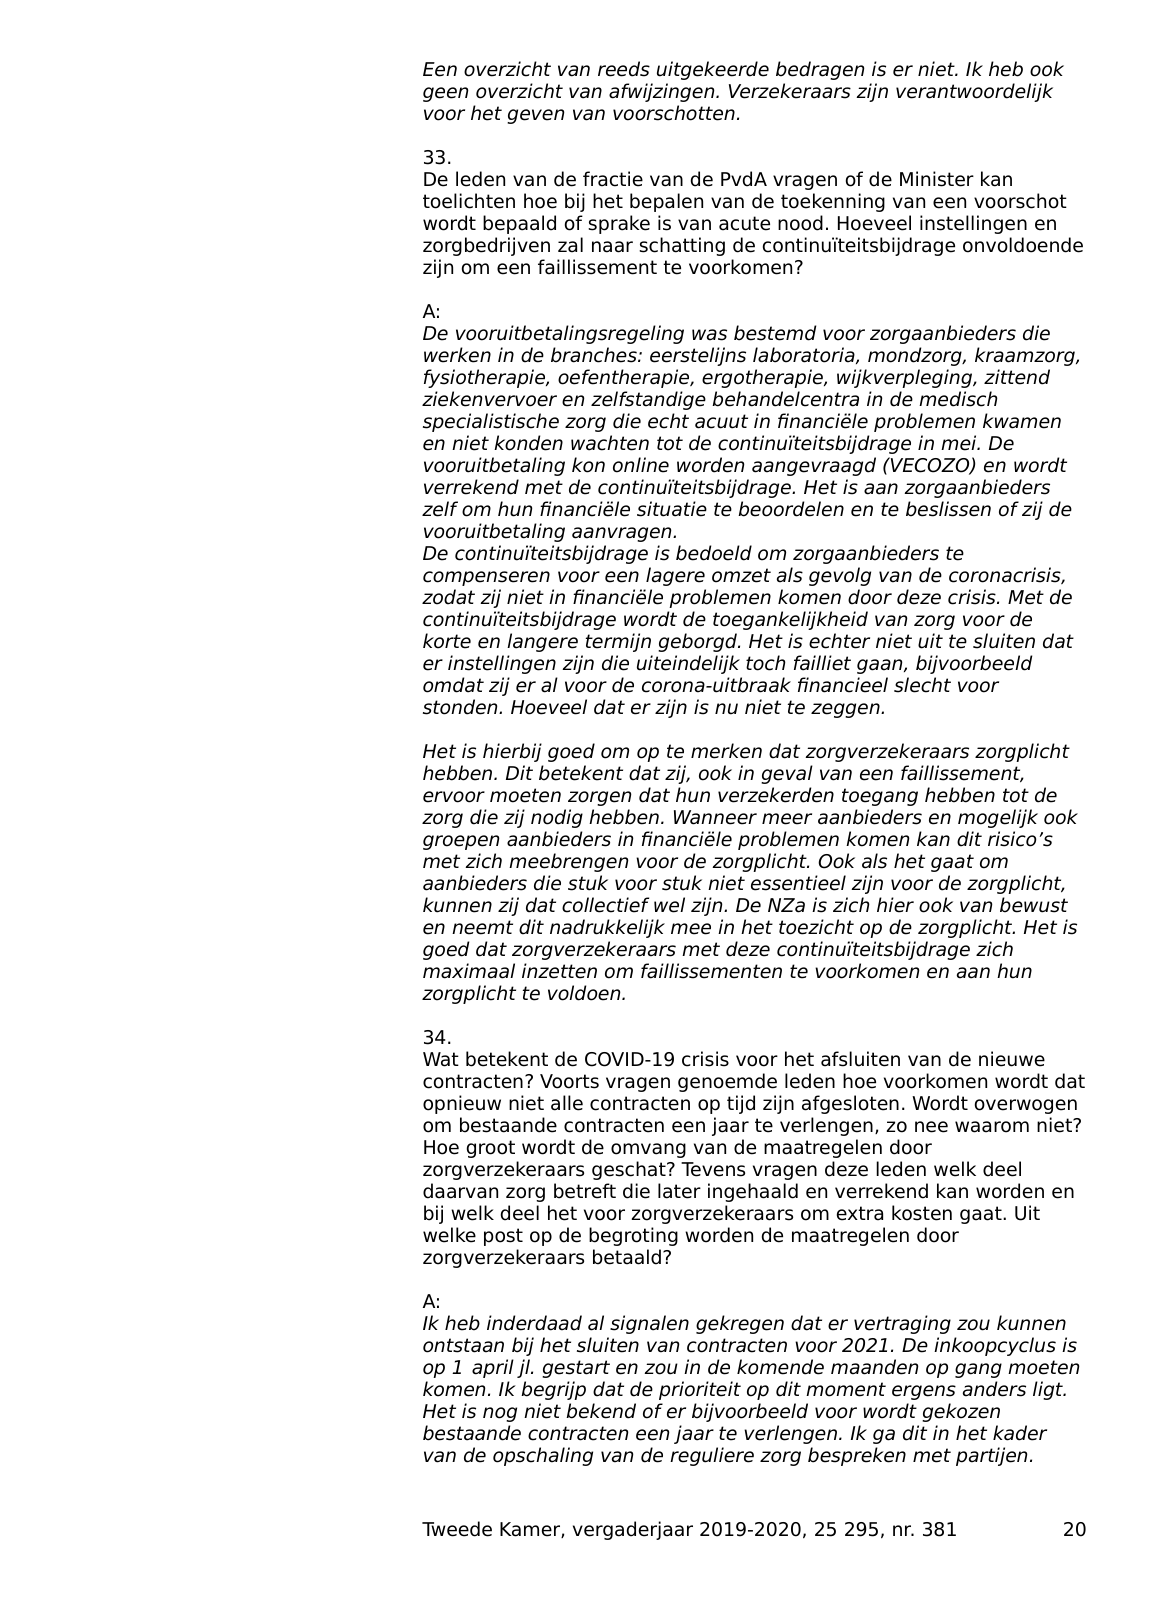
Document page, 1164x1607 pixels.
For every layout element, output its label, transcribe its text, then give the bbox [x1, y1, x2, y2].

text Het is hierbij goed om op te merken dat zorgverzekeraars zorgplicht hebben. Dit betekent dat zij, ook in geval van een faillissement, ervoor moeten zorgen dat hun verzekerden toegang hebben tot de zorg die zij nodig hebben. Wanneer meer aanbieders en mogelijk ook groepen aanbieders in financiële problemen komen kan dit risico’s met zich meebrengen voor de zorgplicht. Ook als het gaat om aanbieders die stuk voor stuk niet essentieel zijn voor de zorgplicht, kunnen zij dat collectief wel zijn. De NZa is zich hier ook van bewust en neemt dit nadrukkelijk mee in het toezicht op de zorgplicht. Het is goed dat zorgverzekeraars met deze continuïteitsbijdrage zich maximaal inzetten om faillissementen te voorkomen en aan hun zorgplicht te voldoen. [422, 741, 1087, 1005]
text A: [422, 1291, 1087, 1313]
text Wat betekent de COVID-19 crisis voor het afsluiten van de nieuwe contracten? Voorts vragen genoemde leden hoe voorkomen wordt dat opnieuw niet alle contracten op tijd zijn afgesloten. Wordt overwogen om bestaande contracten een jaar te verlengen, zo nee waarom niet? Hoe groot wordt de omvang van de maatregelen door zorgverzekeraars geschat? Tevens vragen deze leden welk deel daarvan zorg betreft die later ingehaald en verrekend kan worden en bij welk deel het voor zorgverzekeraars om extra kosten gaat. Uit welke post op de begroting worden de maatregelen door zorgverzekeraars betaald? [422, 1049, 1087, 1269]
text Ik heb inderdaad al signalen gekregen dat er vertraging zou kunnen ontstaan bij het sluiten van contracten voor 2021. De inkoopcyclus is op 1 april jl. gestart en zou in de komende maanden op gang moeten komen. Ik begrijp dat de prioriteit op dit moment ergens anders ligt. Het is nog niet bekend of er bijvoorbeeld voor wordt gekozen bestaande contracten een jaar te verlengen. Ik ga dit in het kader van de opschaling van de reguliere zorg bespreken met partijen. [422, 1313, 1087, 1467]
text De vooruitbetalingsregeling was bestemd voor zorgaanbieders die werken in de branches: eerstelijns laboratoria, mondzorg, kraamzorg, fysiotherapie, oefentherapie, ergotherapie, wijkverpleging, zittend ziekenvervoer en zelfstandige behandelcentra in de medisch specialistische zorg die echt acuut in financiële problemen kwamen en niet konden wachten tot de continuïteitsbijdrage in mei. De vooruitbetaling kon online worden aangevraagd (VECOZO) en wordt verrekend met de continuïteitsbijdrage. Het is aan zorgaanbieders zelf om hun financiële situatie te beoordelen en te beslissen of zij de vooruitbetaling aanvragen. [422, 323, 1087, 543]
text 33. [422, 147, 1087, 169]
text De continuïteitsbijdrage is bedoeld om zorgaanbieders te compenseren voor een lagere omzet als gevolg van de coronacrisis, zodat zij niet in financiële problemen komen door deze crisis. Met de continuïteitsbijdrage wordt de toegankelijkheid van zorg voor de korte en langere termijn geborgd. Het is echter niet uit te sluiten dat er instellingen zijn die uiteindelijk toch failliet gaan, bijvoorbeeld omdat zij er al voor de corona-uitbraak financieel slecht voor stonden. Hoeveel dat er zijn is nu niet te zeggen. [422, 543, 1087, 719]
text De leden van de fractie van de PvdA vragen of de Minister kan toelichten hoe bij het bepalen van de toekenning van een voorschot wordt bepaald of sprake is van acute nood. Hoeveel instellingen en zorgbedrijven zal naar schatting de continuïteitsbijdrage onvoldoende zijn om een faillissement te voorkomen? [422, 169, 1087, 279]
text 34. [422, 1027, 1087, 1049]
text Een overzicht van reeds uitgekeerde bedragen is er niet. Ik heb ook geen overzicht van afwijzingen. Verzekeraars zijn verantwoordelijk voor het geven van voorschotten. [422, 59, 1087, 125]
text A: [422, 301, 1087, 323]
